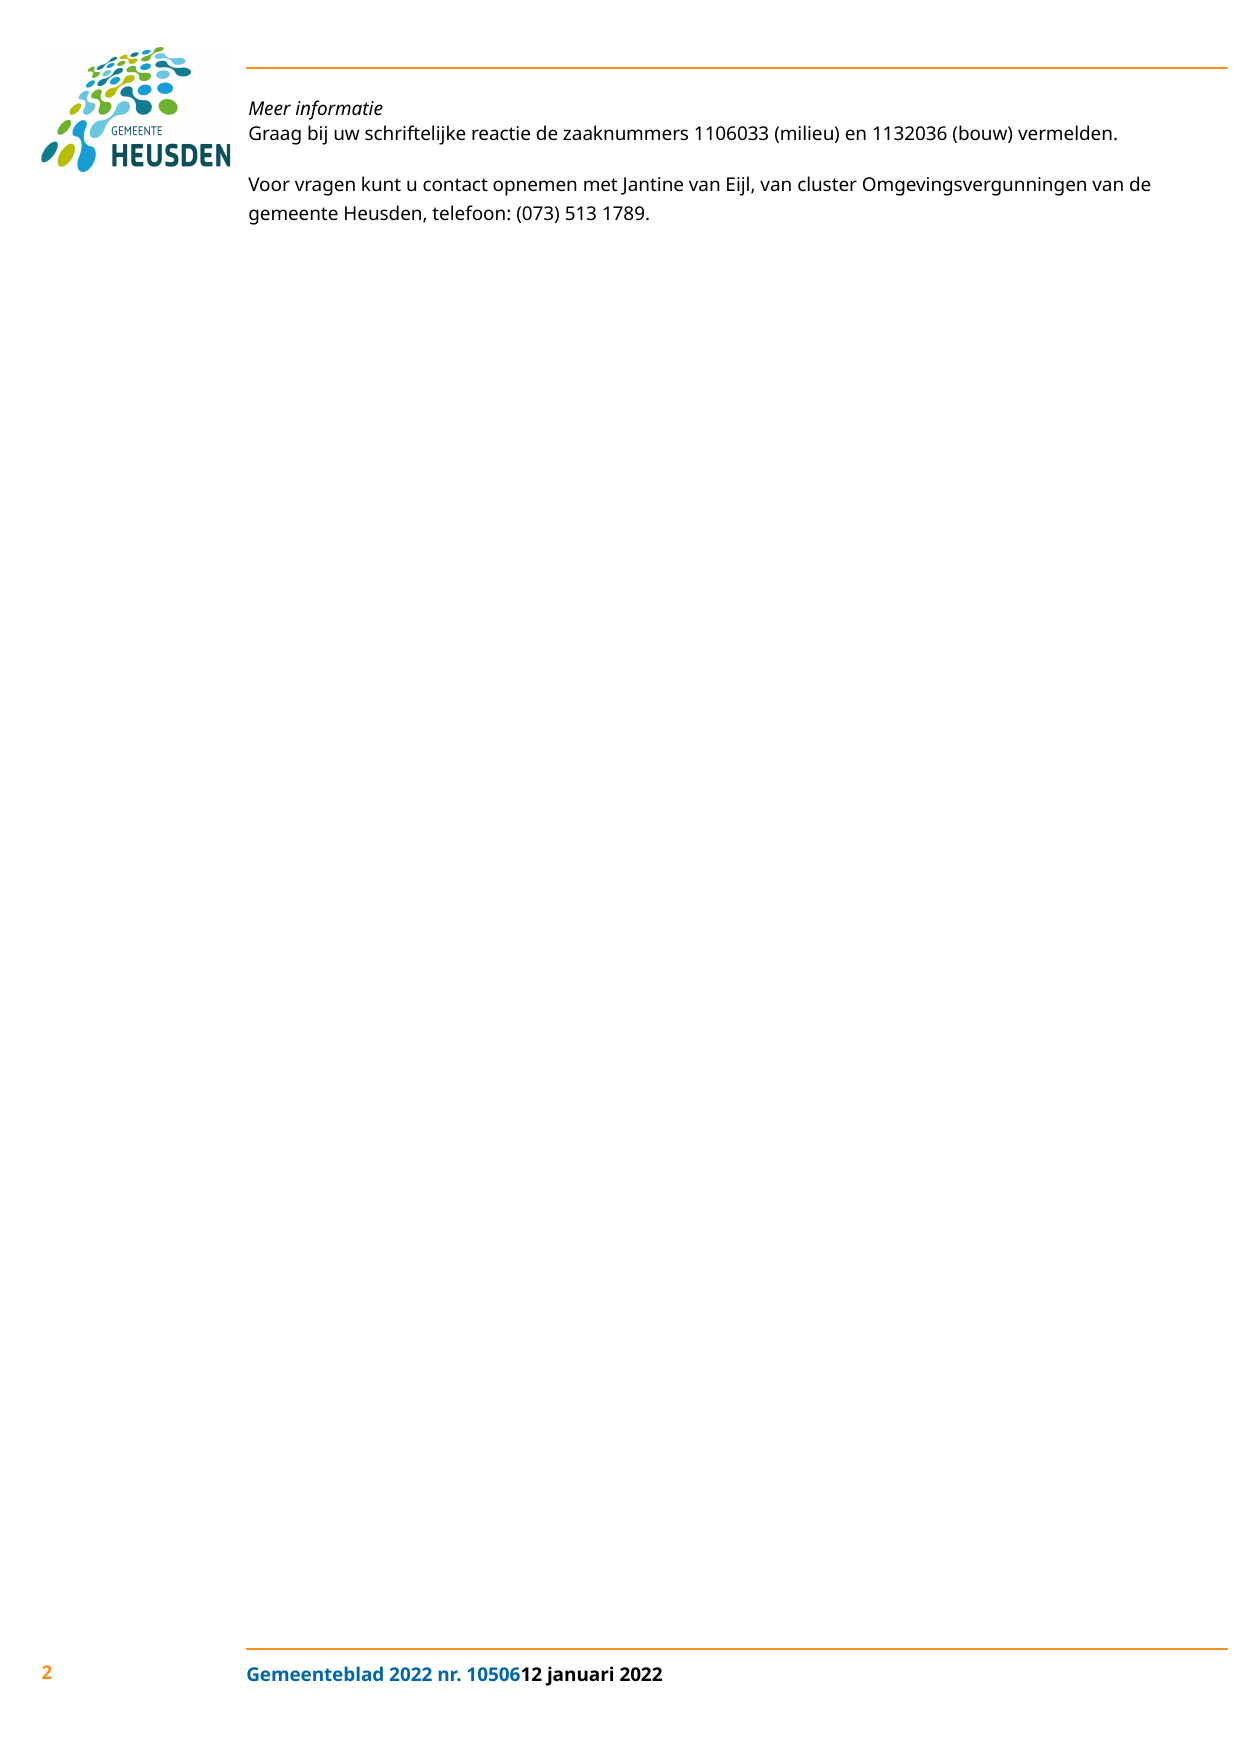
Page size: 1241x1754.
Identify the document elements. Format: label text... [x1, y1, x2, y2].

picture [41, 47, 231, 172]
text Meer informatie [248, 95, 1152, 121]
text Voor vragen kunt u contact opnemen met Jantine van Eijl, van cluster Omgevingsvergunningen van de gemeente Heusden, telefoon: (073) 513 1789. [248, 171, 1152, 226]
text Graag bij uw schriftelijke reactie de zaaknummers 1106033 (milieu) en 1132036 (bouw) vermelden. [248, 121, 1152, 146]
